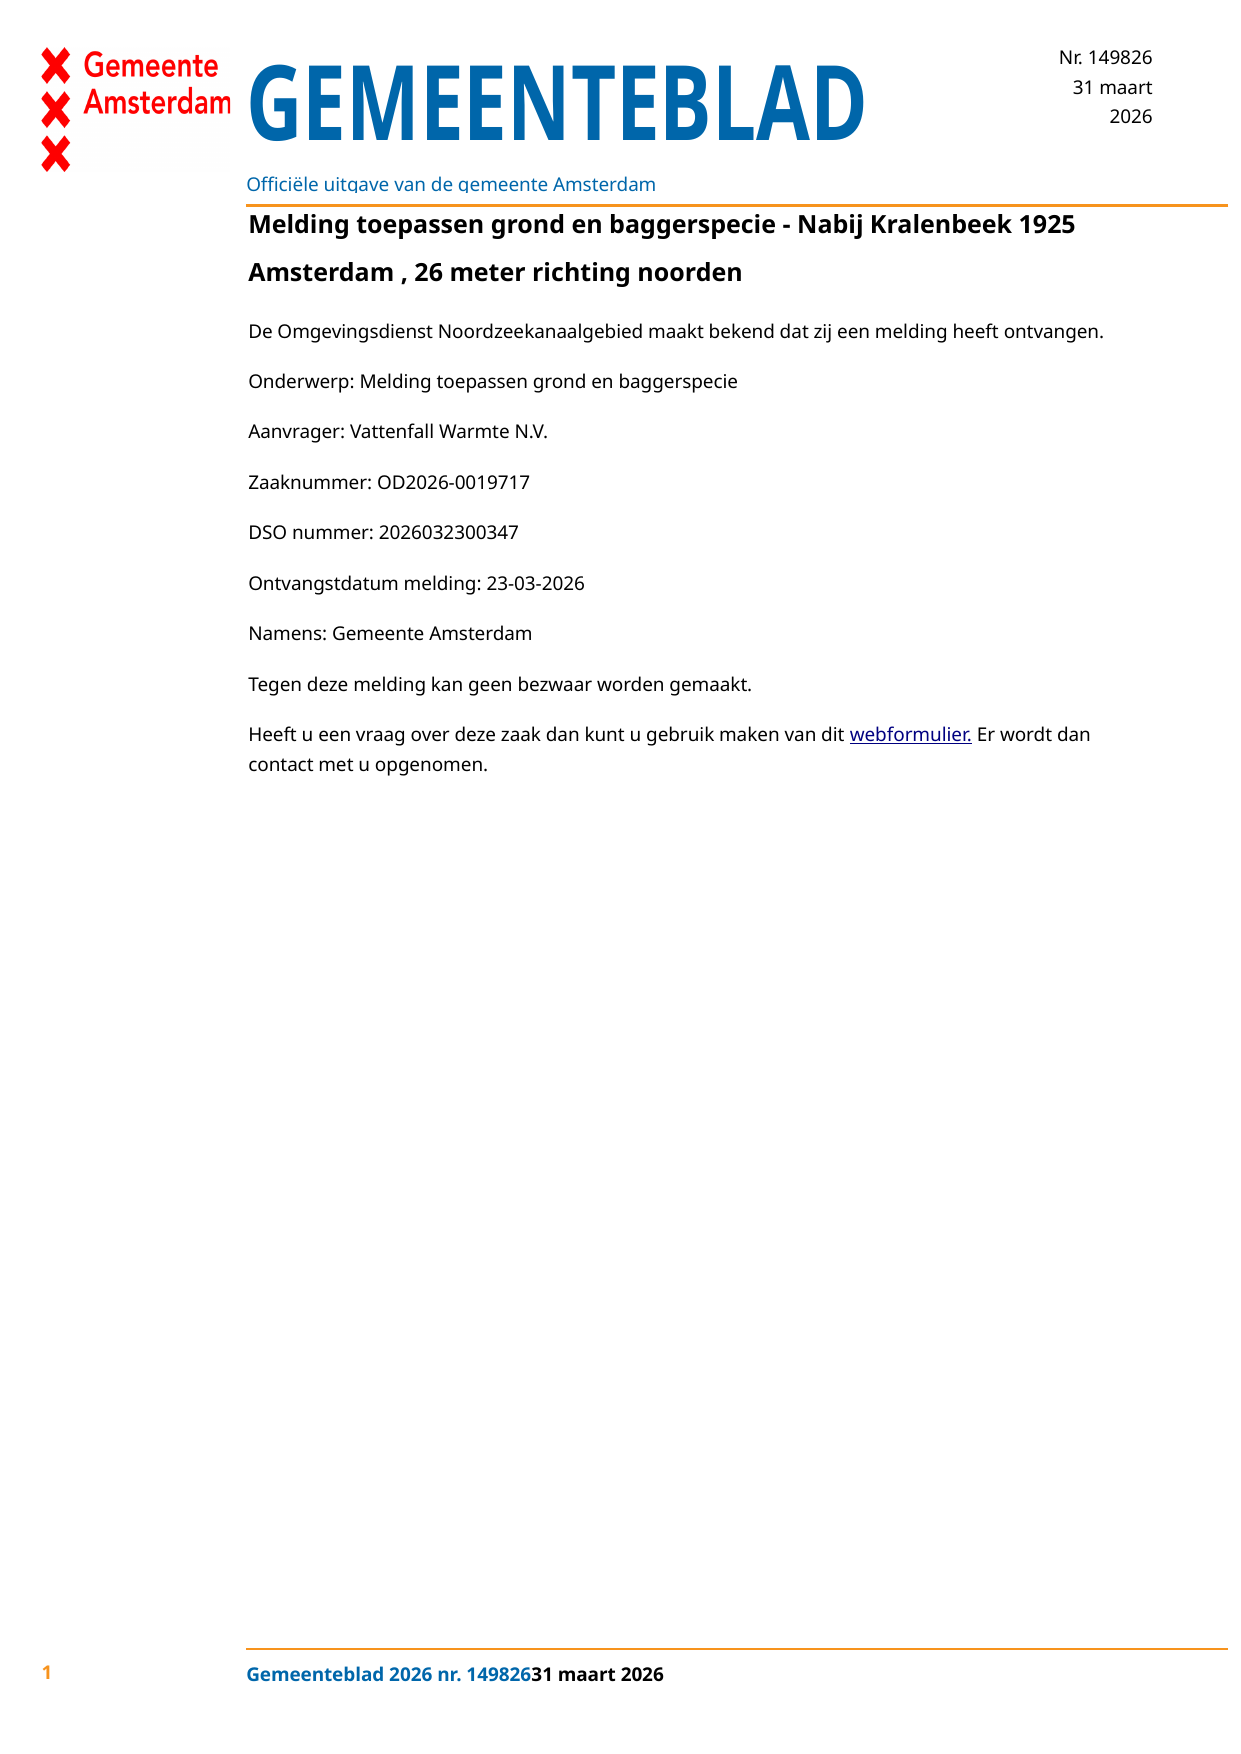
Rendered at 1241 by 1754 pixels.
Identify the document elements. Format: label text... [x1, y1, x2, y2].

text Heeft u een vraag over deze zaak dan kunt u gebruik maken van dit webformulier. Er wordt dan contact met u opgenomen. [248, 721, 1152, 777]
text Namens: Gemeente Amsterdam [248, 620, 1152, 646]
text Zaaknummer: OD2026-0019717 [248, 469, 1152, 495]
text Ontvangstdatum melding: 23-03-2026 [248, 570, 1152, 596]
text Melding toepassen grond en baggerspecie - Nabij Kralenbeek 1925 Amsterdam , 26 meter richting noorden [248, 207, 1152, 288]
picture [41, 47, 231, 172]
text DSO nummer: 2026032300347 [248, 519, 1152, 545]
text De Omgevingsdienst Noordzeekanaalgebied maakt bekend dat zij een melding heeft ontvangen. [248, 318, 1152, 344]
text Aanvrager: Vattenfall Warmte N.V. [248, 419, 1152, 444]
text Onderwerp: Melding toepassen grond en baggerspecie [248, 368, 1152, 394]
text Tegen deze melding kan geen bezwaar worden gemaakt. [248, 671, 1152, 697]
